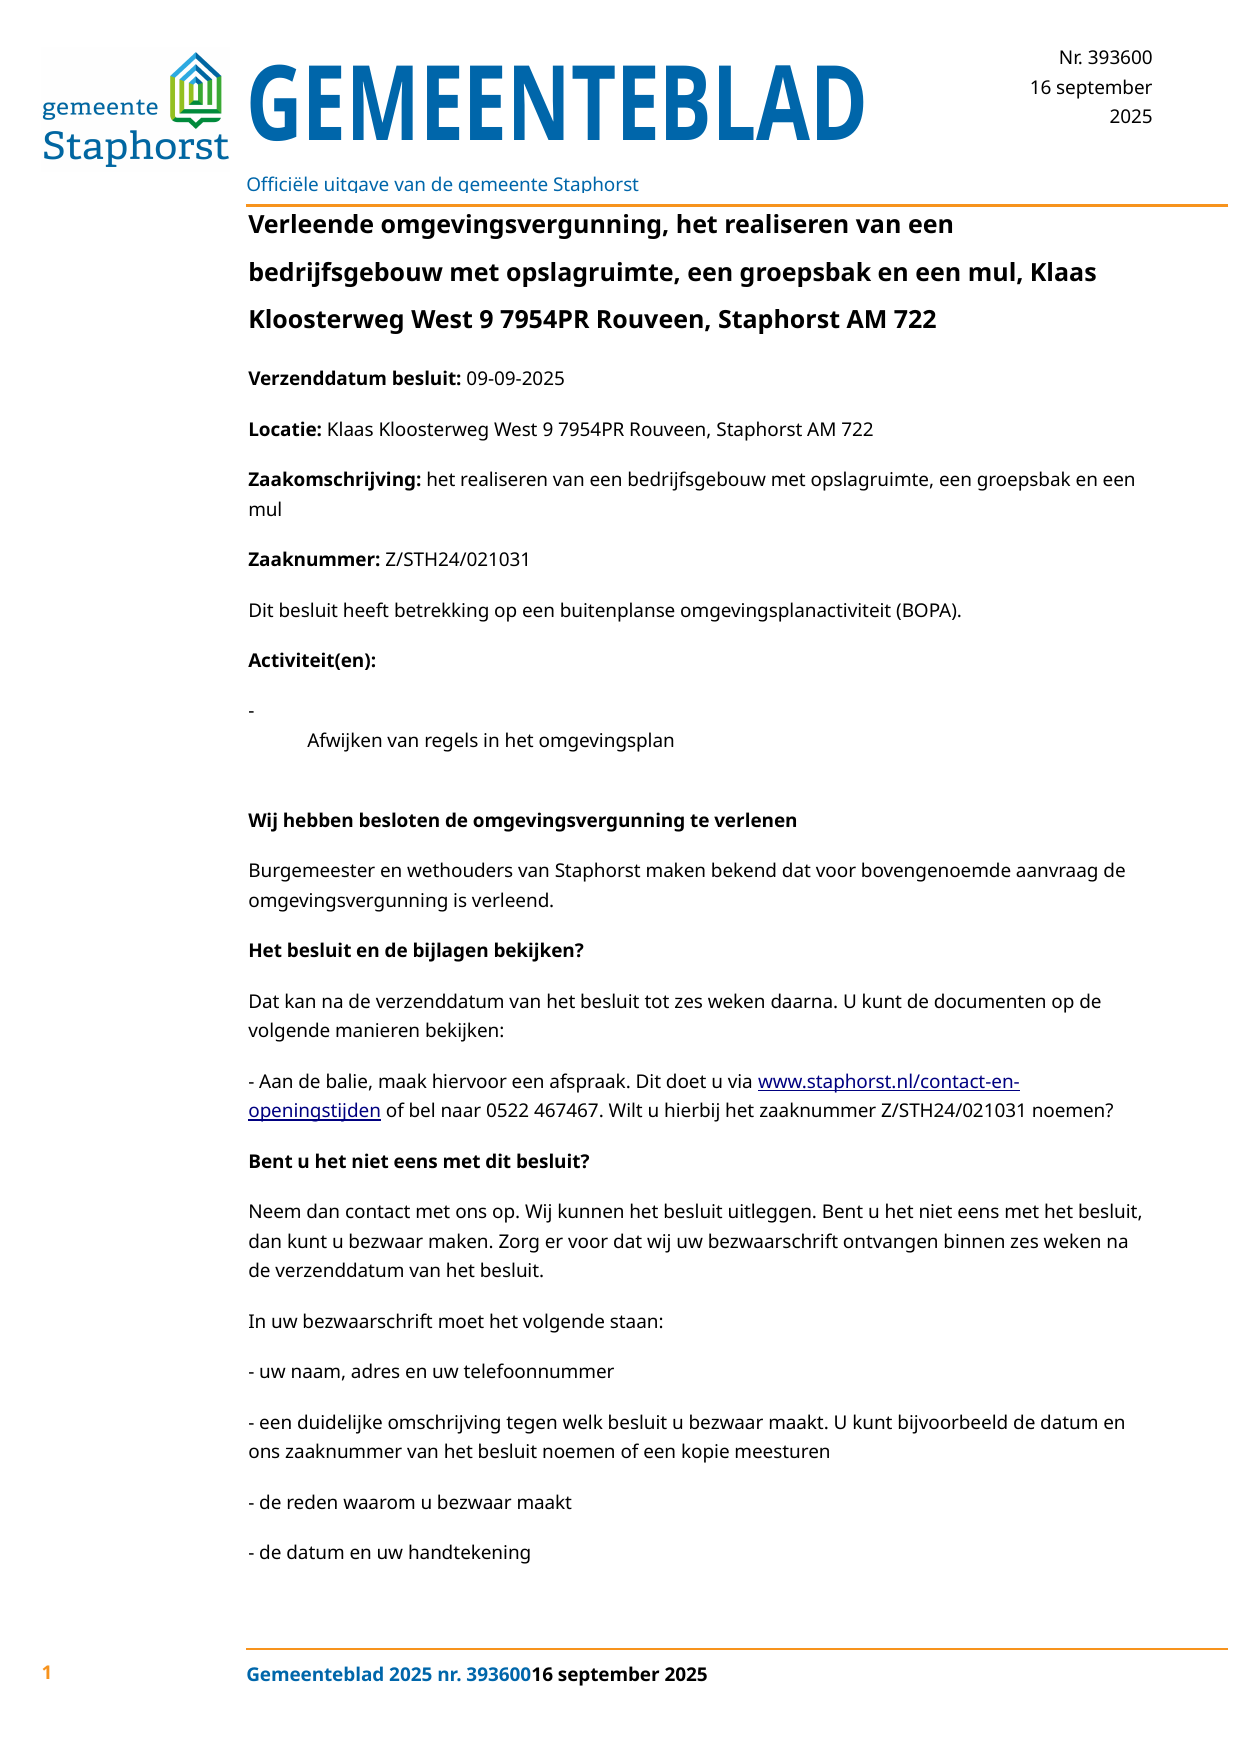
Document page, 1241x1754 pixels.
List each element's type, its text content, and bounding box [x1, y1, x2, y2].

text Dat kan na de verzenddatum van het besluit tot zes weken daarna. U kunt de documenten op de volgende manieren bekijken: [248, 988, 1152, 1043]
text Activiteit(en): [248, 647, 1152, 673]
text In uw bezwaarschrift moet het volgende staan: [248, 1308, 1152, 1334]
text - de reden waarom u bezwaar maakt [248, 1489, 1152, 1514]
text Burgemeester en wethouders van Staphorst maken bekend dat voor bovengenoemde aanvraag de omgevingsvergunning is verleend. [248, 858, 1152, 913]
text Zaaknummer: Z/STH24/021031 [248, 546, 1152, 572]
list Afwijken van regels in het omgevingsplan [248, 727, 1152, 753]
text Bent u het niet eens met dit besluit? [248, 1148, 1152, 1174]
text Dit besluit heeft betrekking op een buitenplanse omgevingsplanactiviteit (BOPA). [248, 597, 1152, 622]
text Verleende omgevingsvergunning, het realiseren van een bedrijfsgebouw met opslagruimte, een groepsbak en een mul, Klaas Kloosterweg West 9 7954PR Rouveen, Staphorst AM 722 [248, 207, 1152, 336]
text - een duidelijke omschrijving tegen welk besluit u bezwaar maakt. U kunt bijvoorbeeld de datum en ons zaaknummer van het besluit noemen of een kopie meesturen [248, 1409, 1152, 1464]
text - uw naam, adres en uw telefoonnummer [248, 1358, 1152, 1384]
text Wij hebben besloten de omgevingsvergunning te verlenen [248, 807, 1152, 833]
picture [41, 47, 231, 172]
text Verzenddatum besluit: 09-09-2025 [248, 366, 1152, 391]
text - de datum en uw handtekening [248, 1539, 1152, 1565]
text Het besluit en de bijlagen bekijken? [248, 938, 1152, 963]
text Zaakomschrijving: het realiseren van een bedrijfsgebouw met opslagruimte, een groepsbak en een mul [248, 466, 1152, 522]
text Neem dan contact met ons op. Wij kunnen het besluit uitleggen. Bent u het niet eens met het besluit, dan kunt u bezwaar maken. Zorg er voor dat wij uw bezwaarschrift ontvangen binnen zes weken na de verzenddatum van het besluit. [248, 1198, 1152, 1283]
text Locatie: Klaas Kloosterweg West 9 7954PR Rouveen, Staphorst AM 722 [248, 416, 1152, 442]
text - Aan de balie, maak hiervoor een afspraak. Dit doet u via www.staphorst.nl/contact-en-openingstijden of bel naar 0522 467467. Wilt u hierbij het zaaknummer Z/STH24/021031 noemen? [248, 1068, 1152, 1123]
